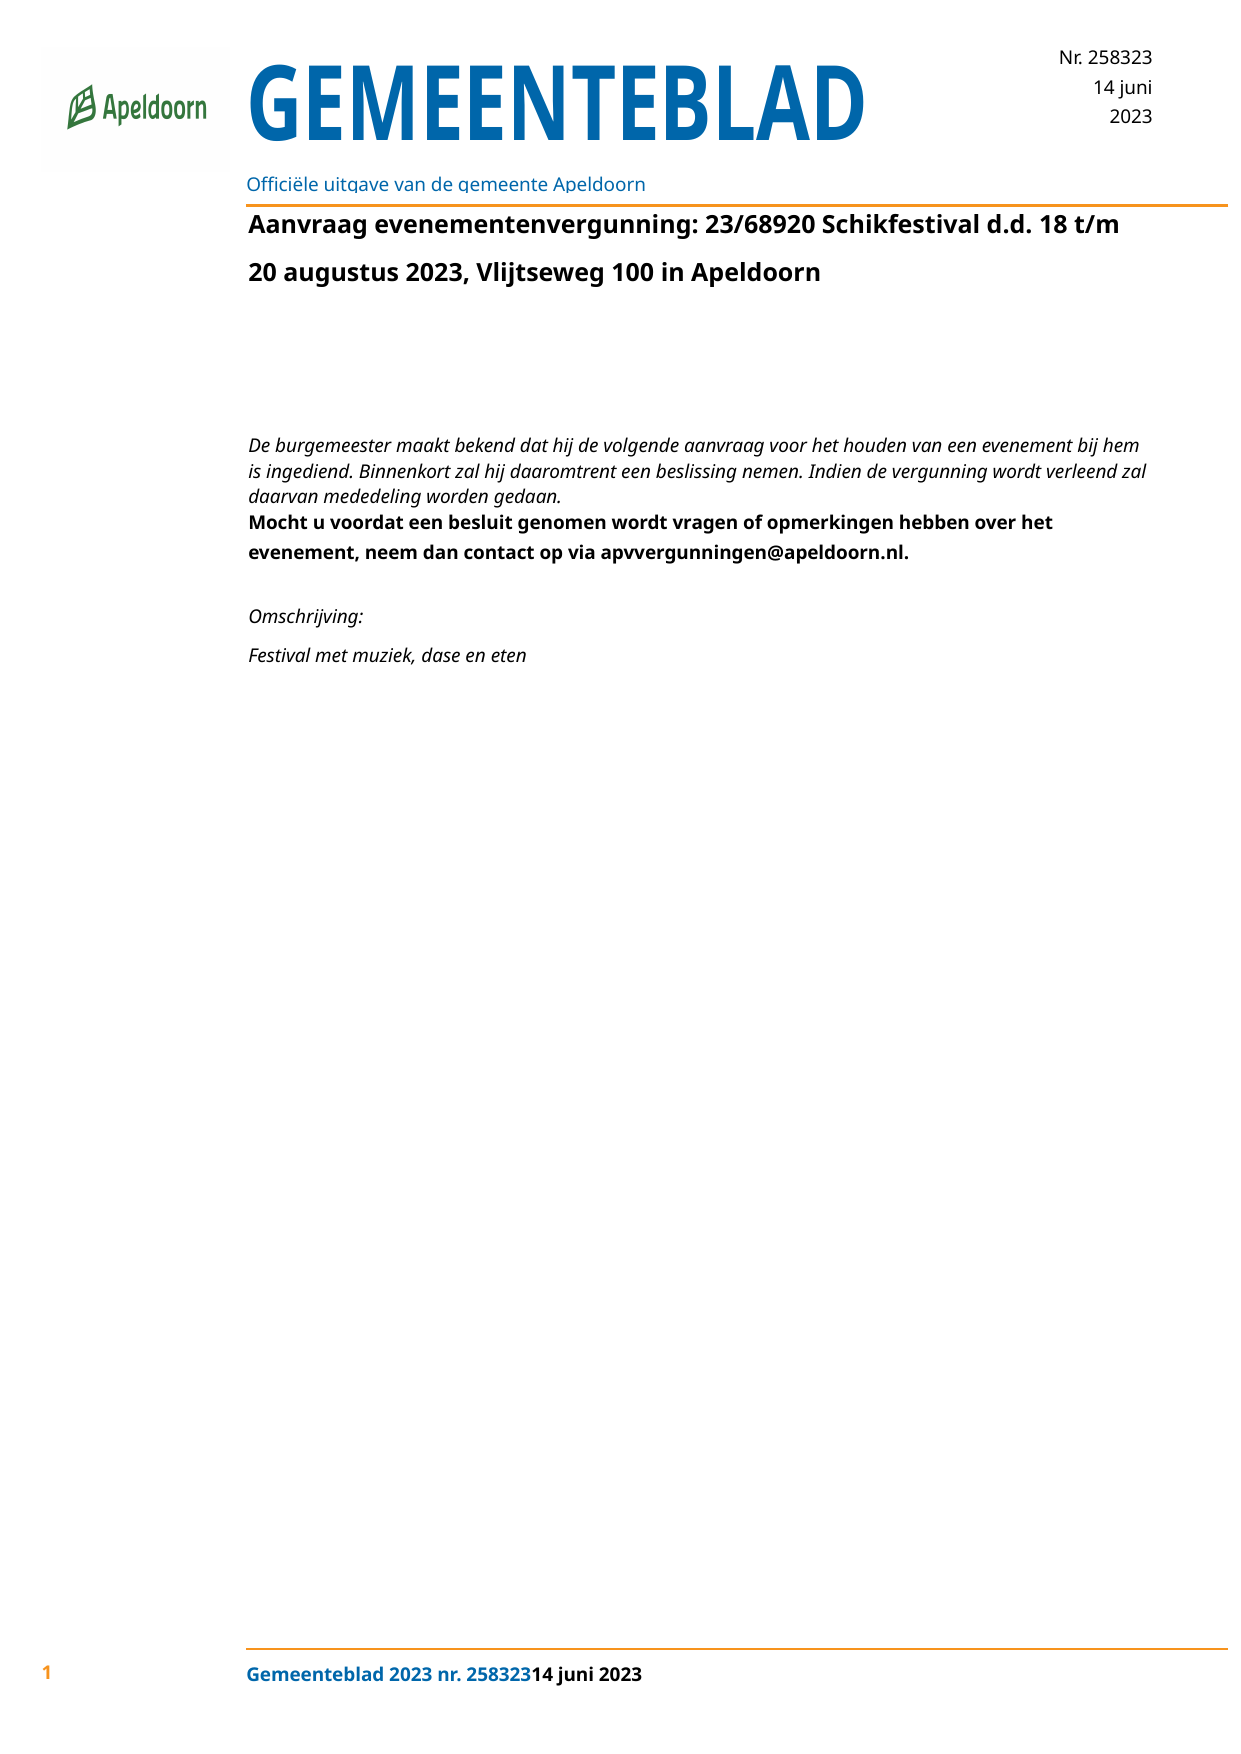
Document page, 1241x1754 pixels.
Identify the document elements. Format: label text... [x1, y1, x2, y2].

picture [41, 47, 231, 172]
text Aanvraag evenementenvergunning: 23/68920 Schikfestival d.d. 18 t/m 20 augustus 2023, Vlijtseweg 100 in Apeldoorn [248, 207, 1152, 288]
text Festival met muziek, dase en eten [248, 642, 1152, 668]
text Mocht u voordat een besluit genomen wordt vragen of opmerkingen hebben over het evenement, neem dan contact op via apvvergunningen@apeldoorn.nl. [248, 509, 1152, 565]
text De burgemeester maakt bekend dat hij de volgende aanvraag voor het houden van een evenement bij hem is ingediend. Binnenkort zal hij daaromtrent een beslissing nemen. Indien de vergunning wordt verleend zal daarvan mededeling worden gedaan. [248, 432, 1152, 509]
text Omschrijving: [248, 603, 1152, 629]
